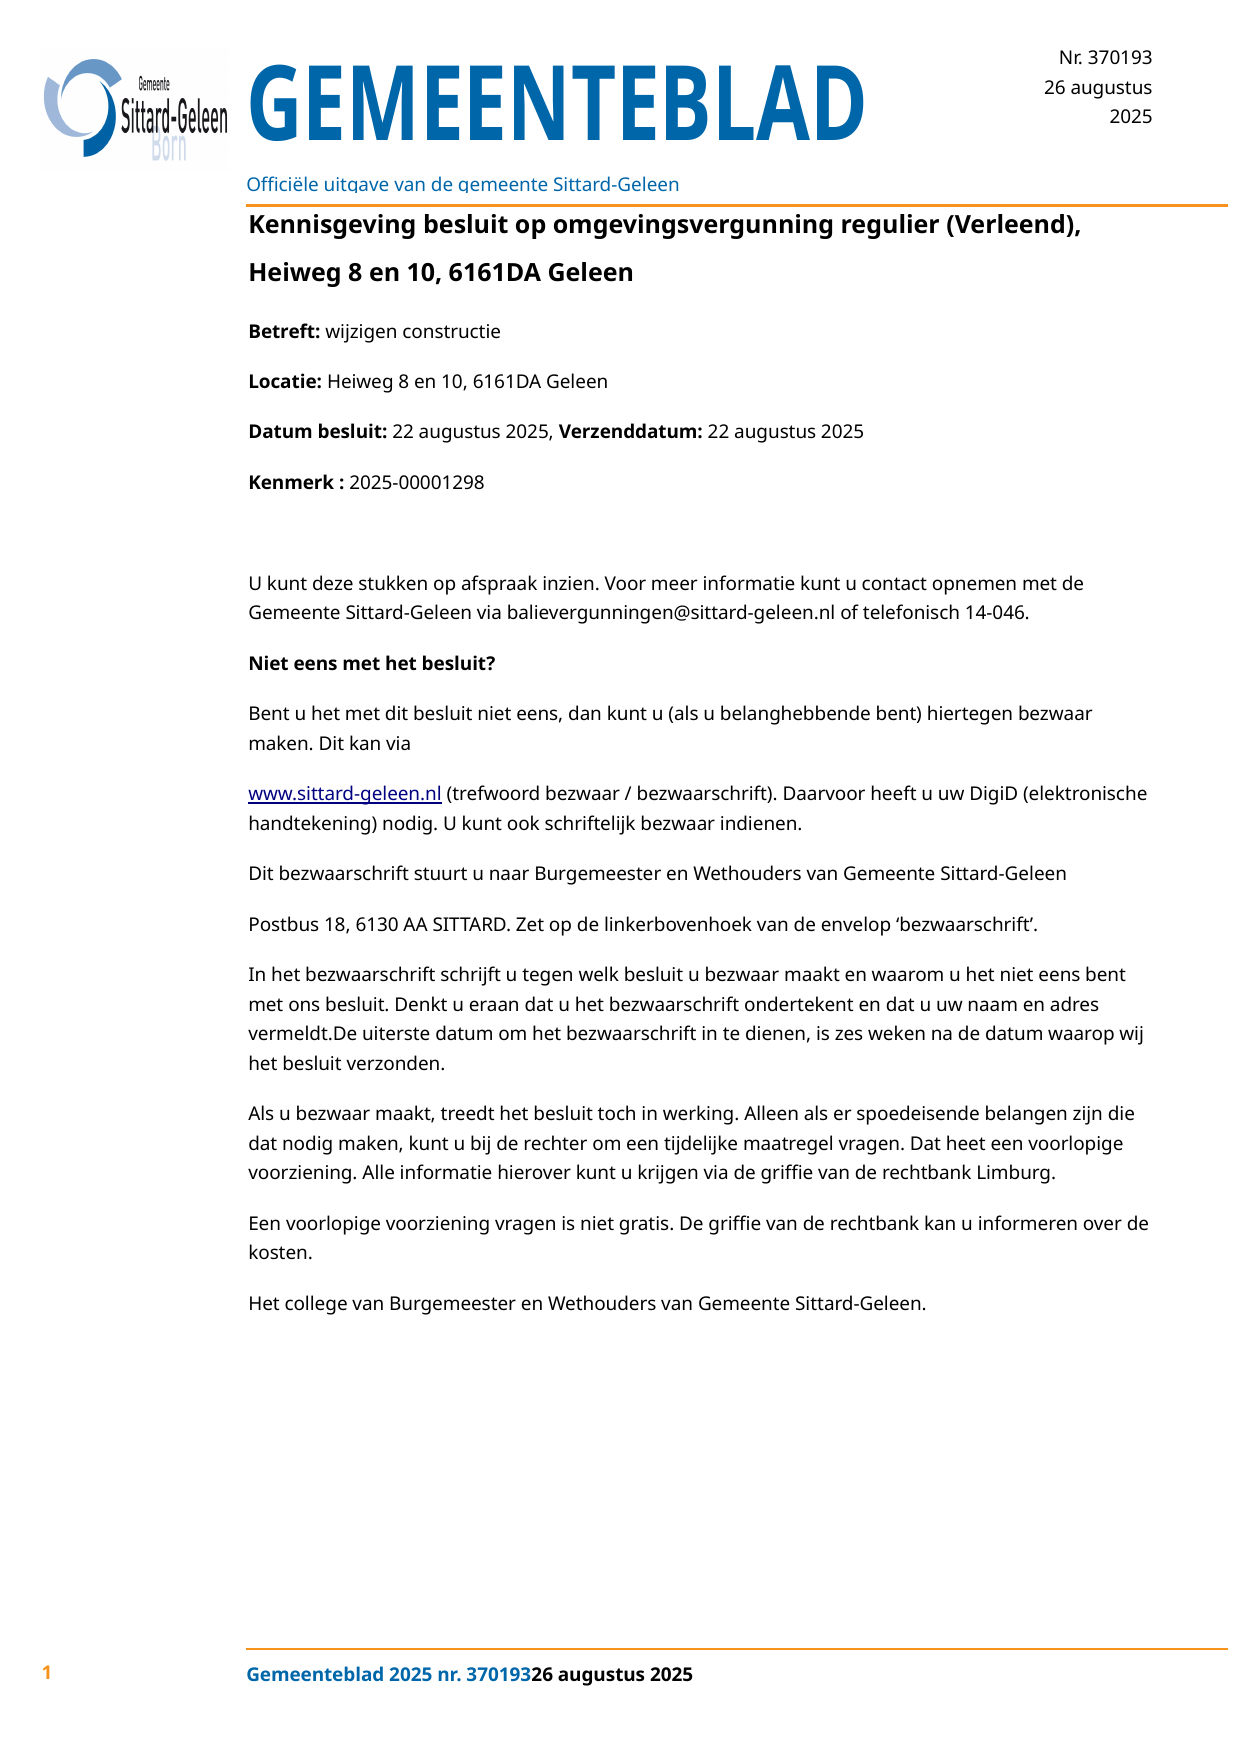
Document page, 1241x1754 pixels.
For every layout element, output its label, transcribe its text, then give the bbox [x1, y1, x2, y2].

text Een voorlopige voorziening vragen is niet gratis. De griffie van de rechtbank kan u informeren over de kosten. [248, 1210, 1152, 1265]
text Datum besluit: 22 augustus 2025, Verzenddatum: 22 augustus 2025 [248, 419, 1152, 444]
text Dit bezwaarschrift stuurt u naar Burgemeester en Wethouders van Gemeente Sittard-Geleen [248, 860, 1152, 886]
text Betreft: wijzigen constructie [248, 318, 1152, 344]
text Als u bezwaar maakt, treedt het besluit toch in werking. Alleen als er spoedeisende belangen zijn die dat nodig maken, kunt u bij de rechter om een tijdelijke maatregel vragen. Dat heet een voorlopige voorziening. Alle informatie hierover kunt u krijgen via de griffie van de rechtbank Limburg. [248, 1100, 1152, 1185]
text Het college van Burgemeester en Wethouders van Gemeente Sittard-Geleen. [248, 1290, 1152, 1316]
text In het bezwaarschrift schrijft u tegen welk besluit u bezwaar maakt en waarom u het niet eens bent met ons besluit. Denkt u eraan dat u het bezwaarschrift ondertekent en dat u uw naam en adres vermeldt.De uiterste datum om het bezwaarschrift in te dienen, is zes weken na de datum waarop wij het besluit verzonden. [248, 961, 1152, 1076]
picture [41, 47, 231, 172]
text U kunt deze stukken op afspraak inzien. Voor meer informatie kunt u contact opnemen met de Gemeente Sittard-Geleen via balievergunningen@sittard-geleen.nl of telefonisch 14-046. [248, 570, 1152, 625]
text Niet eens met het besluit? [248, 650, 1152, 676]
text www.sittard-geleen.nl (trefwoord bezwaar / bezwaarschrift). Daarvoor heeft u uw DigiD (elektronische handtekening) nodig. U kunt ook schriftelijk bezwaar indienen. [248, 780, 1152, 836]
text Postbus 18, 6130 AA SITTARD. Zet op de linkerbovenhoek van de envelop ‘bezwaarschrift’. [248, 911, 1152, 937]
text Locatie: Heiweg 8 en 10, 6161DA Geleen [248, 368, 1152, 394]
text Bent u het met dit besluit niet eens, dan kunt u (als u belanghebbende bent) hiertegen bezwaar maken. Dit kan via [248, 700, 1152, 756]
text Kenmerk : 2025-00001298 [248, 469, 1152, 495]
text Kennisgeving besluit op omgevingsvergunning regulier (Verleend), Heiweg 8 en 10, 6161DA Geleen [248, 207, 1152, 288]
